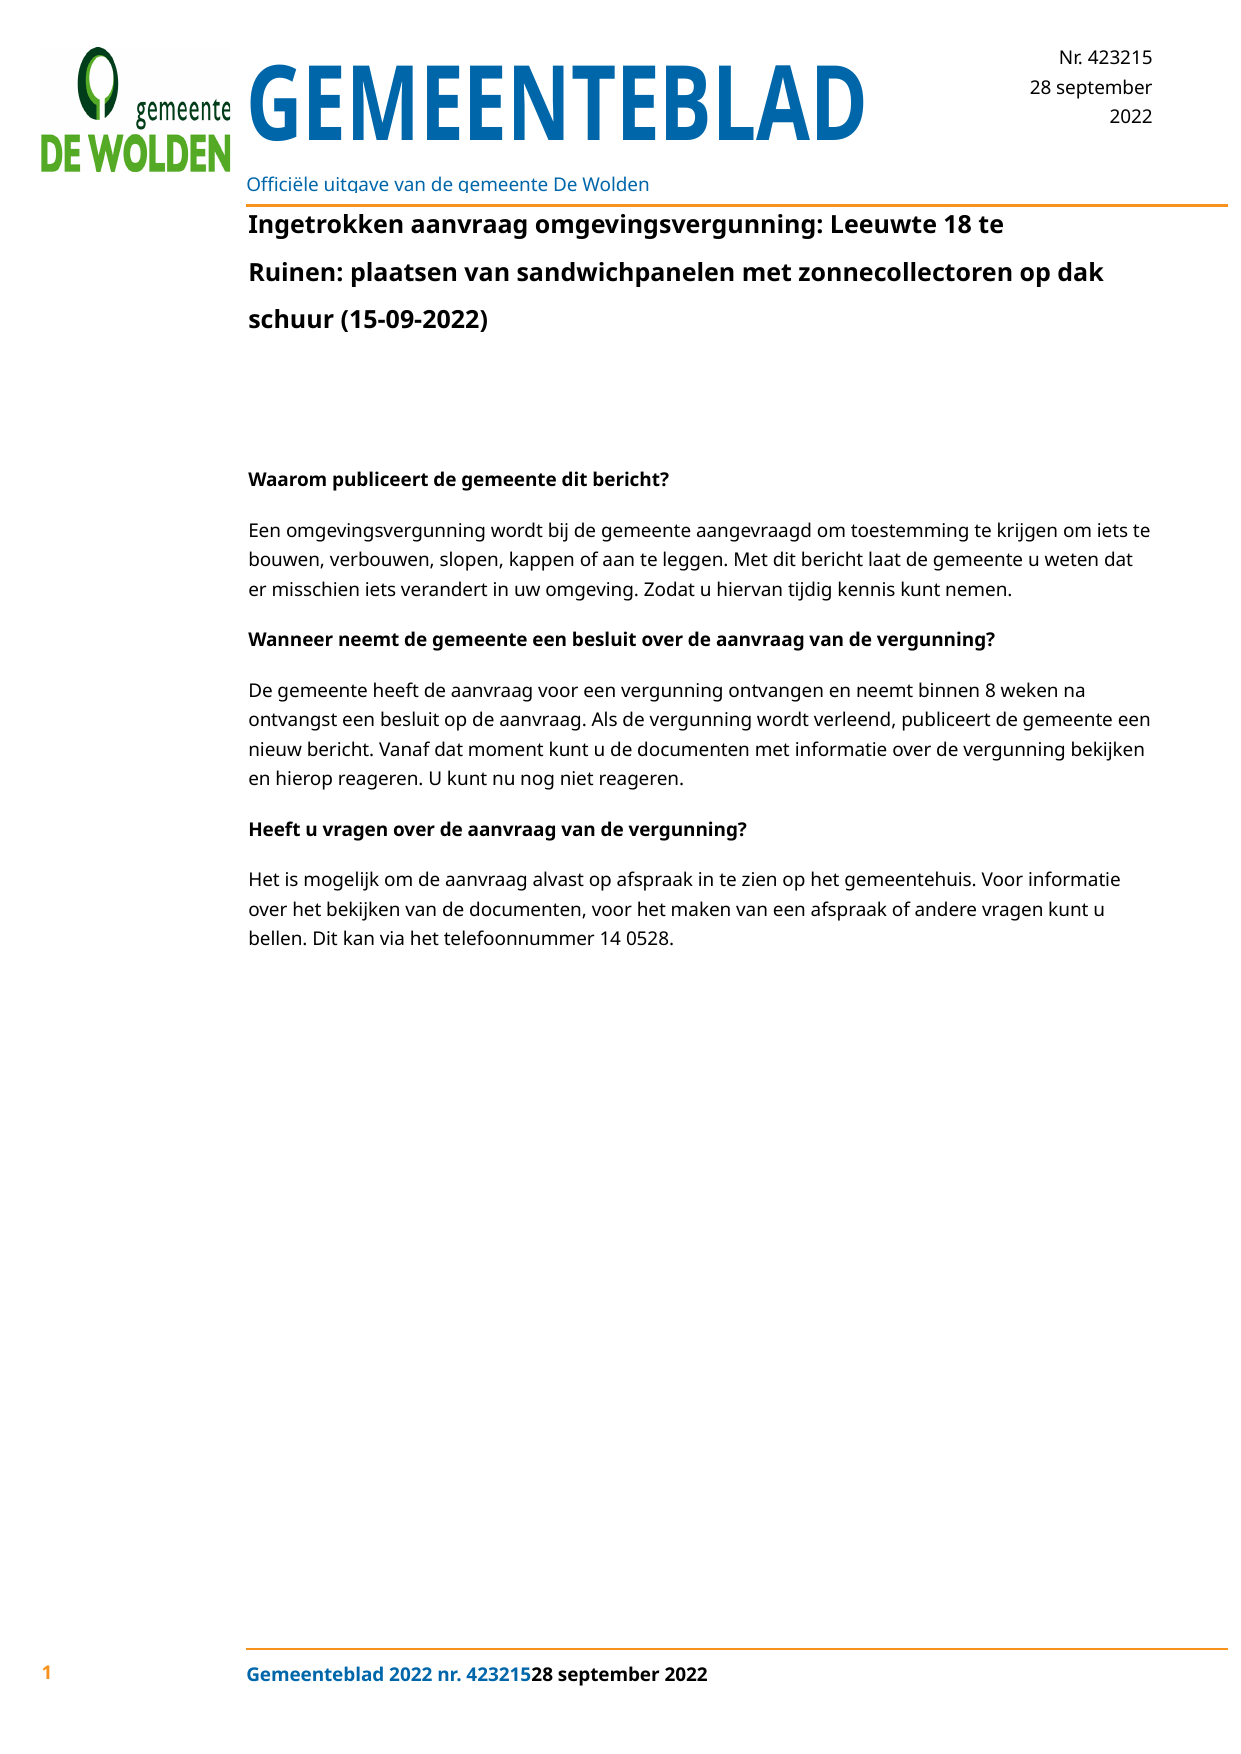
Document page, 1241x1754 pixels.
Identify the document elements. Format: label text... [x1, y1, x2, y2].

text Ingetrokken aanvraag omgevingsvergunning: Leeuwte 18 te Ruinen: plaatsen van sandwichpanelen met zonnecollectoren op dak schuur (15-09-2022) [248, 207, 1152, 336]
text Het is mogelijk om de aanvraag alvast op afspraak in te zien op het gemeentehuis. Voor informatie over het bekijken van de documenten, voor het maken van een afspraak of andere vragen kunt u bellen. Dit kan via het telefoonnummer 14 0528. [248, 866, 1152, 951]
text Waarom publiceert de gemeente dit bericht? [248, 466, 1152, 492]
picture [41, 47, 231, 172]
text Een omgevingsvergunning wordt bij de gemeente aangevraagd om toestemming te krijgen om iets te bouwen, verbouwen, slopen, kappen of aan te leggen. Met dit bericht laat de gemeente u weten dat er misschien iets verandert in uw omgeving. Zodat u hiervan tijdig kennis kunt nemen. [248, 517, 1152, 602]
text Heeft u vragen over de aanvraag van de vergunning? [248, 816, 1152, 842]
text De gemeente heeft de aanvraag voor een vergunning ontvangen en neemt binnen 8 weken na ontvangst een besluit op de aanvraag. Als de vergunning wordt verleend, publiceert de gemeente een nieuw bericht. Vanaf dat moment kunt u de documenten met informatie over de vergunning bekijken en hierop reageren. U kunt nu nog niet reageren. [248, 677, 1152, 791]
text Wanneer neemt de gemeente een besluit over de aanvraag van de vergunning? [248, 626, 1152, 652]
